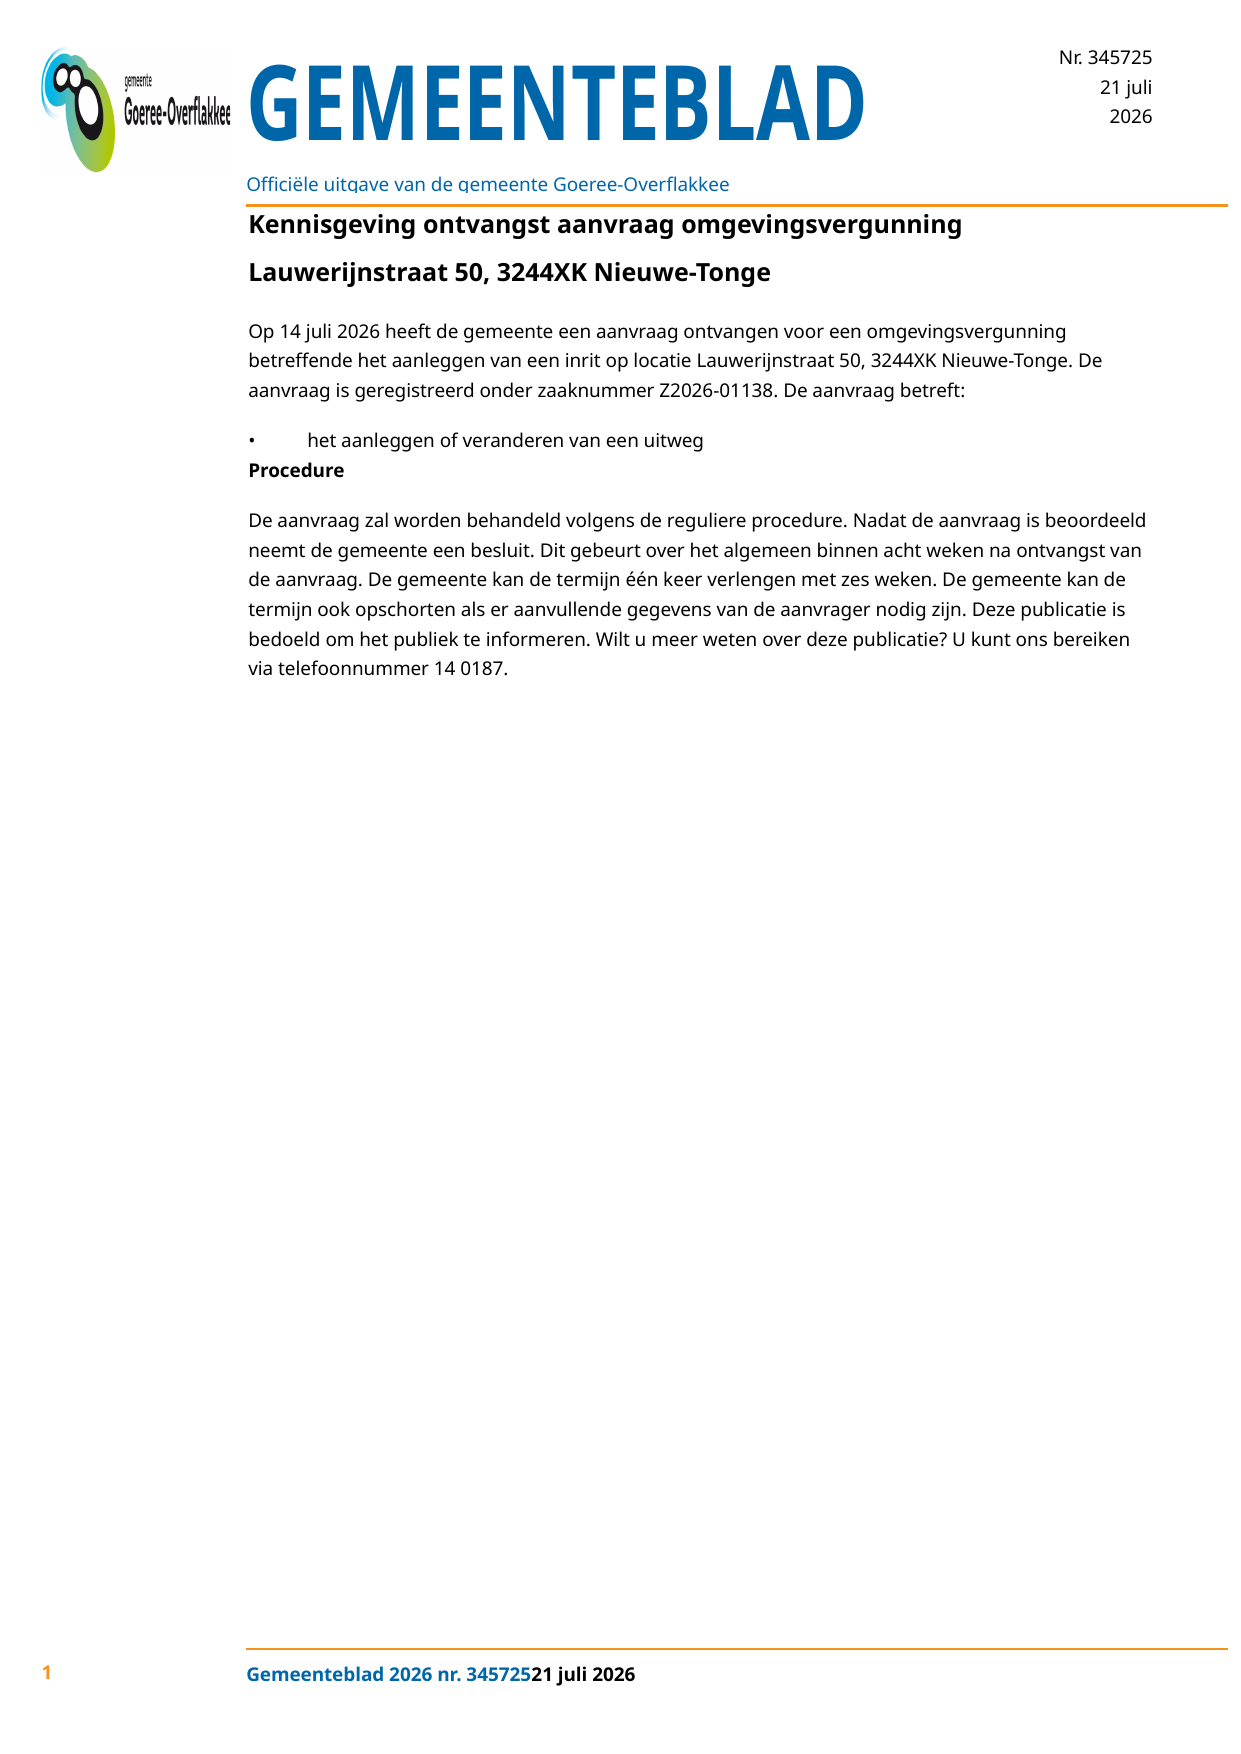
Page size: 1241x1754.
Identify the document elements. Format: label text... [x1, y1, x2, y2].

picture [41, 47, 231, 172]
text Kennisgeving ontvangst aanvraag omgevingsvergunning Lauwerijnstraat 50, 3244XK Nieuwe-Tonge [248, 207, 1152, 288]
list het aanleggen of veranderen van een uitweg [248, 427, 1152, 453]
text Procedure [248, 457, 1152, 483]
text De aanvraag zal worden behandeld volgens de reguliere procedure. Nadat de aanvraag is beoordeeld neemt de gemeente een besluit. Dit gebeurt over het algemeen binnen acht weken na ontvangst van de aanvraag. De gemeente kan de termijn één keer verlengen met zes weken. De gemeente kan de termijn ook opschorten als er aanvullende gegevens van de aanvrager nodig zijn. Deze publicatie is bedoeld om het publiek te informeren. Wilt u meer weten over deze publicatie? U kunt ons bereiken via telefoonnummer 14 0187. [248, 507, 1152, 681]
text Op 14 juli 2026 heeft de gemeente een aanvraag ontvangen voor een omgevingsvergunning betreffende het aanleggen van een inrit op locatie Lauwerijnstraat 50, 3244XK Nieuwe-Tonge. De aanvraag is geregistreerd onder zaaknummer Z2026-01138. De aanvraag betreft: [248, 318, 1152, 403]
